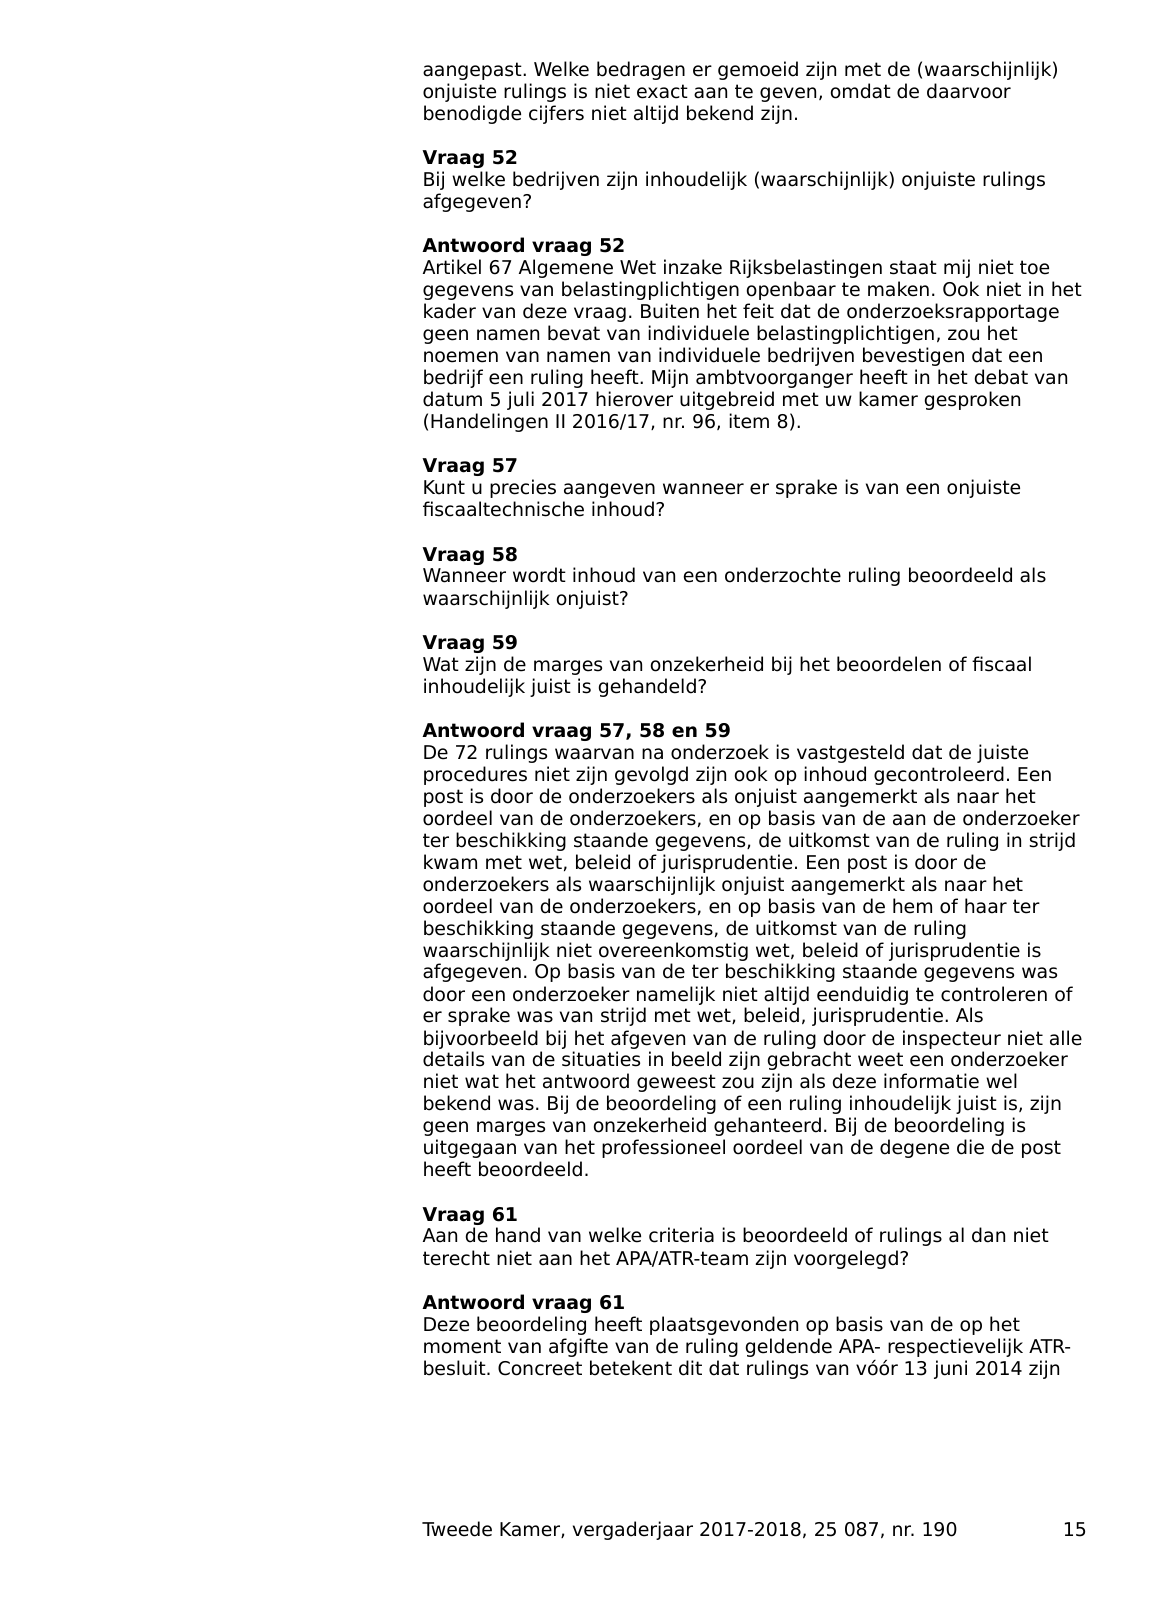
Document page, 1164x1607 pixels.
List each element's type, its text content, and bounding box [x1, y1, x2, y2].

text Vraag 57 [422, 455, 1087, 477]
text Aan de hand van welke criteria is beoordeeld of rulings al dan niet terecht niet aan het APA/ATR-team zijn voorgelegd? [422, 1225, 1087, 1269]
text Vraag 59 [422, 632, 1087, 653]
text Deze beoordeling heeft plaatsgevonden op basis van de op het moment van afgifte van de ruling geldende APA- respectievelijk ATR-besluit. Concreet betekent dit dat rulings van vóór 13 juni 2014 zijn [422, 1313, 1087, 1401]
text Antwoord vraag 61 [422, 1292, 1087, 1313]
text Vraag 58 [422, 543, 1087, 565]
text Bij welke bedrijven zijn inhoudelijk (waarschijnlijk) onjuiste rulings afgegeven? [422, 169, 1087, 213]
text Antwoord vraag 52 [422, 235, 1087, 257]
text Artikel 67 Algemene Wet inzake Rijksbelastingen staat mij niet toe gegevens van belastingplichtigen openbaar te maken. Ook niet in het kader van deze vraag. Buiten het feit dat de onderzoeksrapportage geen namen bevat van individuele belastingplichtigen, zou het noemen van namen van individuele bedrijven bevestigen dat een bedrijf een ruling heeft. Mijn ambtvoorganger heeft in het debat van datum 5 juli 2017 hierover uitgebreid met uw kamer gesproken (Handelingen II 2016/17, nr. 96, item 8). [422, 257, 1087, 433]
text Vraag 52 [422, 147, 1087, 169]
text Wanneer wordt inhoud van een onderzochte ruling beoordeeld als waarschijnlijk onjuist? [422, 565, 1087, 609]
text De 72 rulings waarvan na onderzoek is vastgesteld dat de juiste procedures niet zijn gevolgd zijn ook op inhoud gecontroleerd. Een post is door de onderzoekers als onjuist aangemerkt als naar het oordeel van de onderzoekers, en op basis van de aan de onderzoeker ter beschikking staande gegevens, de uitkomst van de ruling in strijd kwam met wet, beleid of jurisprudentie. Een post is door de onderzoekers als waarschijnlijk onjuist aangemerkt als naar het oordeel van de onderzoekers, en op basis van de hem of haar ter beschikking staande gegevens, de uitkomst van de ruling waarschijnlijk niet overeenkomstig wet, beleid of jurisprudentie is afgegeven. Op basis van de ter beschikking staande gegevens was door een onderzoeker namelijk niet altijd eenduidig te controleren of er sprake was van strijd met wet, beleid, jurisprudentie. Als bijvoorbeeld bij het afgeven van de ruling door de inspecteur niet alle details van de situaties in beeld zijn gebracht weet een onderzoeker niet wat het antwoord geweest zou zijn als deze informatie wel bekend was. Bij de beoordeling of een ruling inhoudelijk juist is, zijn geen marges van onzekerheid gehanteerd. Bij de beoordeling is uitgegaan van het professioneel oordeel van de degene die de post heeft beoordeeld. [422, 742, 1087, 1181]
text Wat zijn de marges van onzekerheid bij het beoordelen of fiscaal inhoudelijk juist is gehandeld? [422, 653, 1087, 697]
text Antwoord vraag 57, 58 en 59 [422, 720, 1087, 742]
text Vraag 61 [422, 1203, 1087, 1225]
text Kunt u precies aangeven wanneer er sprake is van een onjuiste fiscaaltechnische inhoud? [422, 477, 1087, 521]
text aangepast. Welke bedragen er gemoeid zijn met de (waarschijnlijk) onjuiste rulings is niet exact aan te geven, omdat de daarvoor benodigde cijfers niet altijd bekend zijn. [422, 59, 1087, 125]
